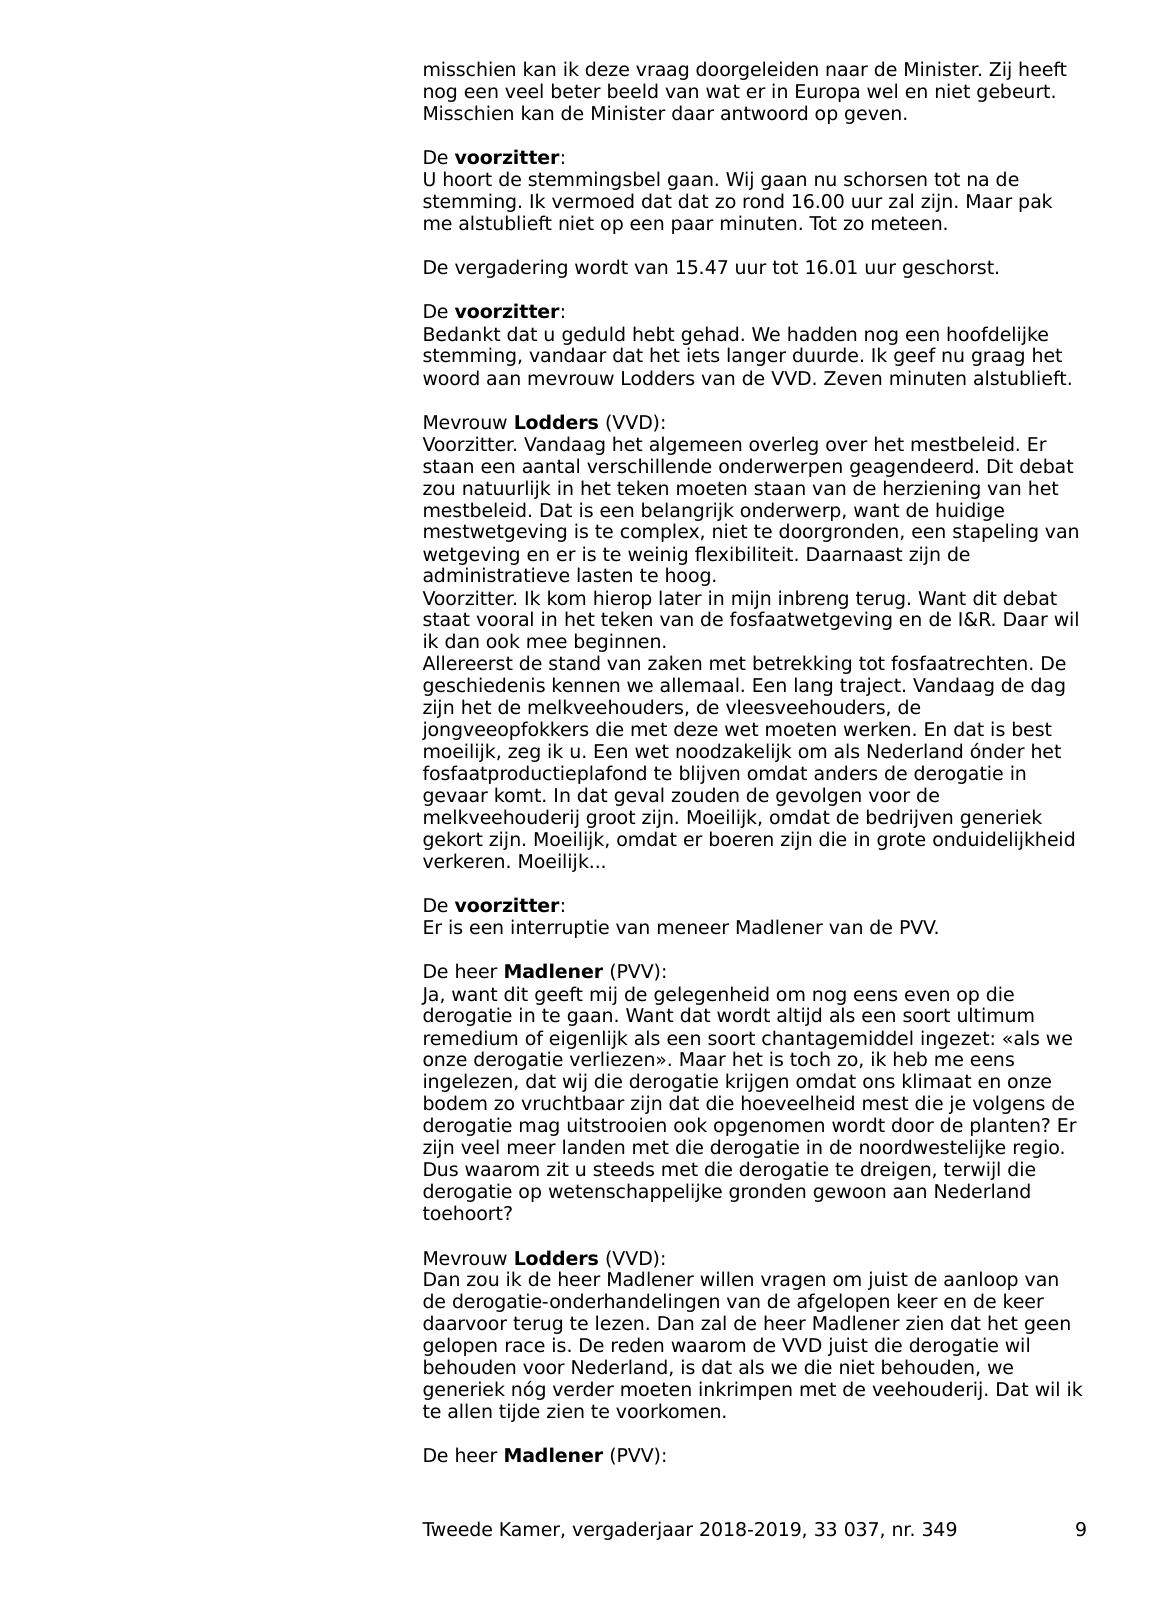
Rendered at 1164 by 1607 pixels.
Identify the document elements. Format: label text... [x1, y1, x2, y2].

text U hoort de stemmingsbel gaan. Wij gaan nu schorsen tot na de stemming. Ik vermoed dat dat zo rond 16.00 uur zal zijn. Maar pak me alstublieft niet op een paar minuten. Tot zo meteen. [422, 169, 1087, 235]
text Voorzitter. Vandaag het algemeen overleg over het mestbeleid. Er staan een aantal verschillende onderwerpen geagendeerd. Dit debat zou natuurlijk in het teken moeten staan van de herziening van het mestbeleid. Dat is een belangrijk onderwerp, want de huidige mestwetgeving is te complex, niet te doorgronden, een stapeling van wetgeving en er is te weinig flexibiliteit. Daarnaast zijn de administratieve lasten te hoog. [422, 433, 1087, 587]
text Ja, want dit geeft mij de gelegenheid om nog eens even op die derogatie in te gaan. Want dat wordt altijd als een soort ultimum remedium of eigenlijk als een soort chantagemiddel ingezet: «als we onze derogatie verliezen». Maar het is toch zo, ik heb me eens ingelezen, dat wij die derogatie krijgen omdat ons klimaat en onze bodem zo vruchtbaar zijn dat die hoeveelheid mest die je volgens de derogatie mag uitstrooien ook opgenomen wordt door de planten? Er zijn veel meer landen met die derogatie in de noordwestelijke regio. Dus waarom zit u steeds met die derogatie te dreigen, terwijl die derogatie op wetenschappelijke gronden gewoon aan Nederland toehoort? [422, 983, 1087, 1225]
text Dan zou ik de heer Madlener willen vragen om juist de aanloop van de derogatie-onderhandelingen van de afgelopen keer en de keer daarvoor terug te lezen. Dan zal de heer Madlener zien dat het geen gelopen race is. De reden waarom de VVD juist die derogatie wil behouden voor Nederland, is dat als we die niet behouden, we generiek nóg verder moeten inkrimpen met de veehouderij. Dat wil ik te allen tijde zien te voorkomen. [422, 1269, 1087, 1423]
text De heer Madlener (PVV): [422, 961, 1087, 983]
text De voorzitter: [422, 301, 1087, 323]
text De voorzitter: [422, 147, 1087, 169]
text De voorzitter: [422, 895, 1087, 917]
text Mevrouw Lodders (VVD): [422, 1247, 1087, 1269]
text Er is een interruptie van meneer Madlener van de PVV. [422, 917, 1087, 939]
text Bedankt dat u geduld hebt gehad. We hadden nog een hoofdelijke stemming, vandaar dat het iets langer duurde. Ik geef nu graag het woord aan mevrouw Lodders van de VVD. Zeven minuten alstublieft. [422, 323, 1087, 389]
text De heer Madlener (PVV): [422, 1445, 1087, 1467]
text misschien kan ik deze vraag doorgeleiden naar de Minister. Zij heeft nog een veel beter beeld van wat er in Europa wel en niet gebeurt. Misschien kan de Minister daar antwoord op geven. [422, 59, 1087, 125]
text Voorzitter. Ik kom hierop later in mijn inbreng terug. Want dit debat staat vooral in het teken van de fosfaatwetgeving en de I&R. Daar wil ik dan ook mee beginnen. [422, 587, 1087, 653]
text Mevrouw Lodders (VVD): [422, 412, 1087, 433]
text De vergadering wordt van 15.47 uur tot 16.01 uur geschorst. [422, 257, 1087, 279]
text Allereerst de stand van zaken met betrekking tot fosfaatrechten. De geschiedenis kennen we allemaal. Een lang traject. Vandaag de dag zijn het de melkveehouders, de vleesveehouders, de jongveeopfokkers die met deze wet moeten werken. En dat is best moeilijk, zeg ik u. Een wet noodzakelijk om als Nederland ónder het fosfaatproductieplafond te blijven omdat anders de derogatie in gevaar komt. In dat geval zouden de gevolgen voor de melkveehouderij groot zijn. Moeilijk, omdat de bedrijven generiek gekort zijn. Moeilijk, omdat er boeren zijn die in grote onduidelijkheid verkeren. Moeilijk... [422, 653, 1087, 873]
